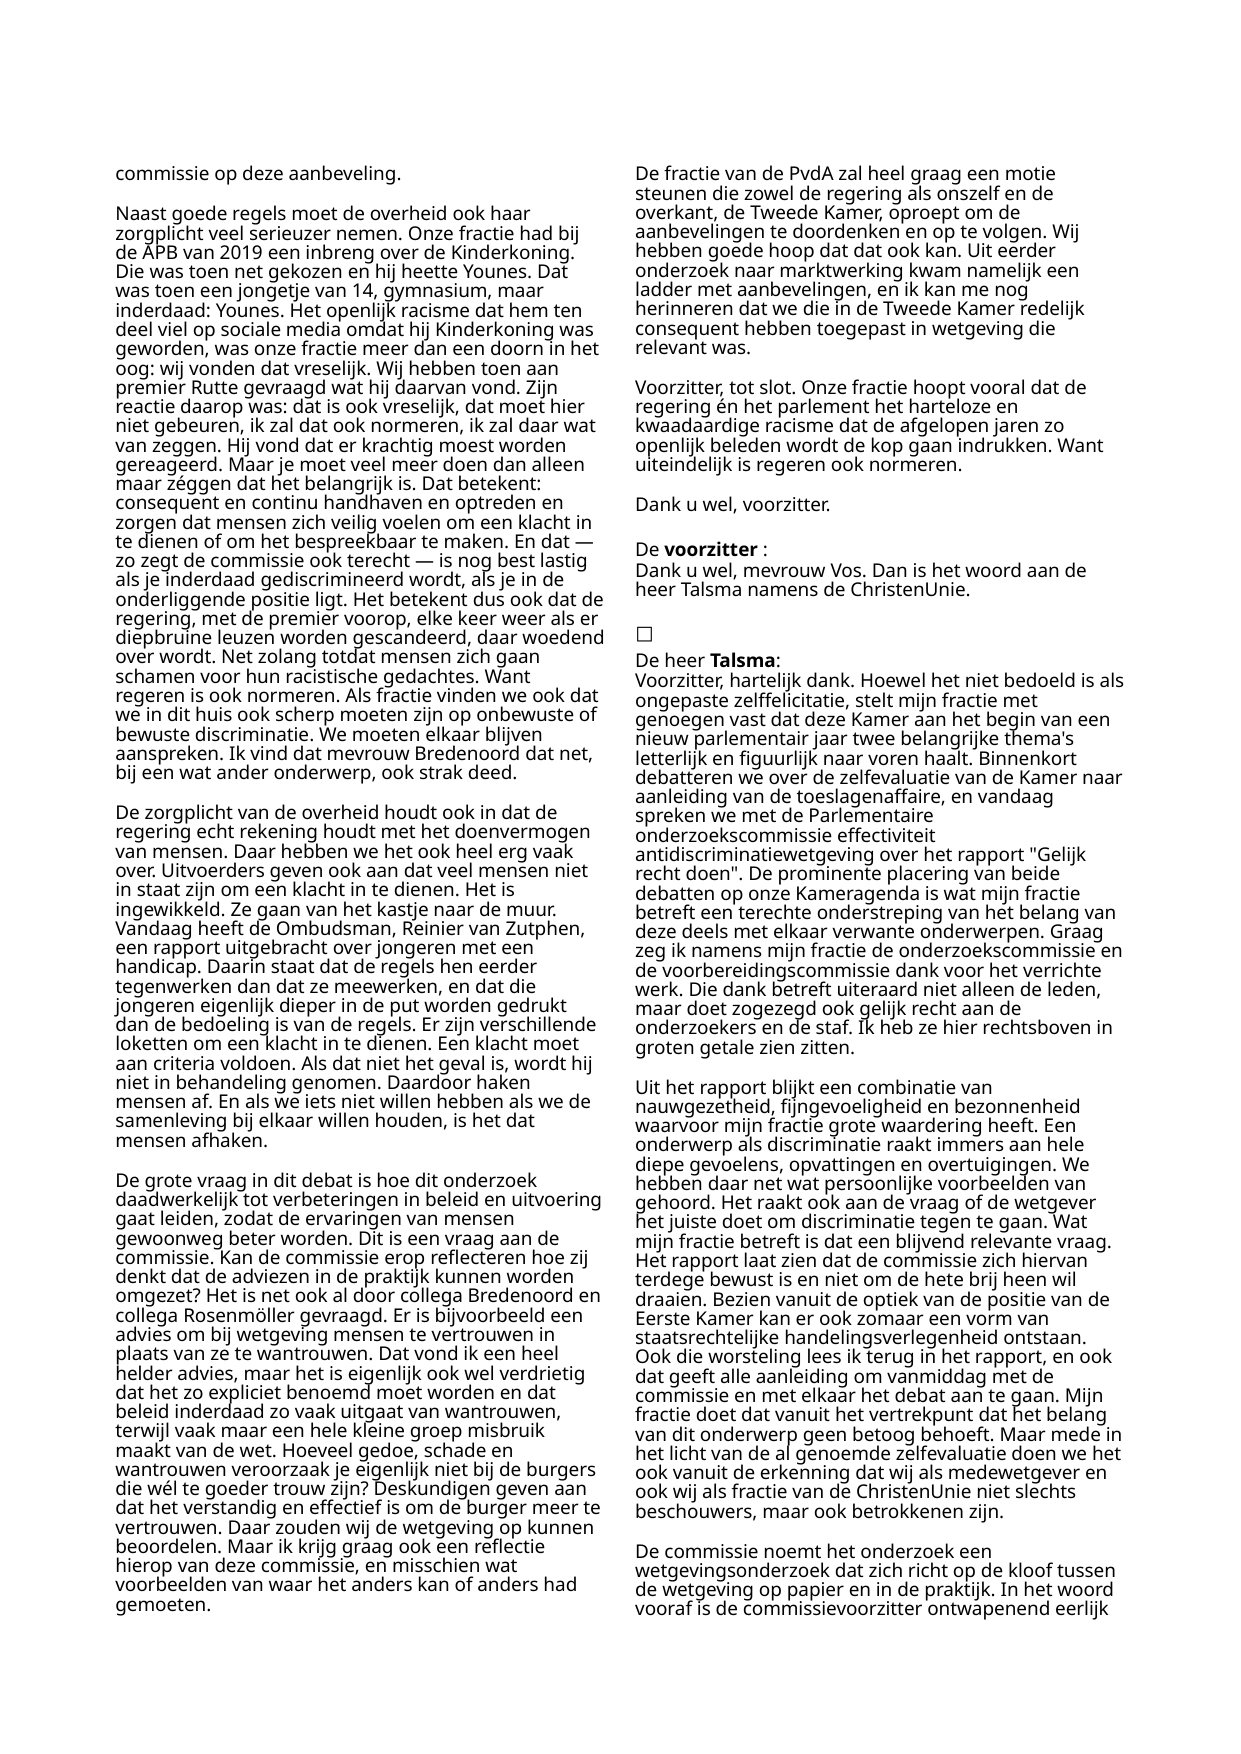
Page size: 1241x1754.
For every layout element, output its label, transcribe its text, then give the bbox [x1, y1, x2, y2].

text commissie op deze aanbeveling. [115, 165, 605, 184]
text De fractie van de PvdA zal heel graag een motie steunen die zowel de regering als onszelf en de overkant, de Tweede Kamer, oproept om de aanbevelingen te doordenken en op te volgen. Wij hebben goede hoop dat dat ook kan. Uit eerder onderzoek naar marktwerking kwam namelijk een ladder met aanbevelingen, en ik kan me nog herinneren dat we die in de Tweede Kamer redelijk consequent hebben toegepast in wetgeving die relevant was. [635, 165, 1125, 358]
text De commissie noemt het onderzoek een wetgevingsonderzoek dat zich richt op de kloof tussen de wetgeving op papier en in de praktijk. In het woord vooraf is de commissievoorzitter ontwapenend eerlijk [635, 1543, 1125, 1620]
text Dank u wel, voorzitter. [635, 496, 1125, 515]
text De zorgplicht van de overheid houdt ook in dat de regering echt rekening houdt met het doenvermogen van mensen. Daar hebben we het ook heel erg vaak over. Uitvoerders geven ook aan dat veel mensen niet in staat zijn om een klacht in te dienen. Het is ingewikkeld. Ze gaan van het kastje naar de muur. Vandaag heeft de Ombudsman, Reinier van Zutphen, een rapport uitgebracht over jongeren met een handicap. Daarin staat dat de regels hen eerder tegenwerken dan dat ze meewerken, en dat die jongeren eigenlijk dieper in de put worden gedrukt dan de bedoeling is van de regels. Er zijn verschillende loketten om een klacht in te dienen. Een klacht moet aan criteria voldoen. Als dat niet het geval is, wordt hij niet in behandeling genomen. Daardoor haken mensen af. En als we iets niet willen hebben als we de samenleving bij elkaar willen houden, is het dat mensen afhaken. [115, 804, 605, 1151]
text Uit het rapport blijkt een combinatie van nauwgezetheid, fijngevoeligheid en bezonnenheid waarvoor mijn fractie grote waardering heeft. Een onderwerp als discriminatie raakt immers aan hele diepe gevoelens, opvattingen en overtuigingen. We hebben daar net wat persoonlijke voorbeelden van gehoord. Het raakt ook aan de vraag of de wetgever het juiste doet om discriminatie tegen te gaan. Wat mijn fractie betreft is dat een blijvend relevante vraag. Het rapport laat zien dat de commissie zich hiervan terdege bewust is en niet om de hete brij heen wil draaien. Bezien vanuit de optiek van de positie van de Eerste Kamer kan er ook zomaar een vorm van staatsrechtelijke handelingsverlegenheid ontstaan. Ook die worsteling lees ik terug in het rapport, en ook dat geeft alle aanleiding om vanmiddag met de commissie en met elkaar het debat aan te gaan. Mijn fractie doet dat vanuit het vertrekpunt dat het belang van dit onderwerp geen betoog behoeft. Maar mede in het licht van de al genoemde zelfevaluatie doen we het ook vanuit de erkenning dat wij als medewetgever en ook wij als fractie van de ChristenUnie niet slechts beschouwers, maar ook betrokkenen zijn. [635, 1079, 1125, 1522]
text Voorzitter, tot slot. Onze fractie hoopt vooral dat de regering én het parlement het harteloze en kwaadaardige racisme dat de afgelopen jaren zo openlijk beleden wordt de kop gaan indrukken. Want uiteindelijk is regeren ook normeren. [635, 379, 1125, 475]
text De voorzitter : [635, 536, 1125, 562]
text Naast goede regels moet de overheid ook haar zorgplicht veel serieuzer nemen. Onze fractie had bij de APB van 2019 een inbreng over de Kinderkoning. Die was toen net gekozen en hij heette Younes. Dat was toen een jongetje van 14, gymnasium, maar inderdaad: Younes. Het openlijk racisme dat hem ten deel viel op sociale media omdat hij Kinderkoning was geworden, was onze fractie meer dan een doorn in het oog: wij vonden dat vreselijk. Wij hebben toen aan premier Rutte gevraagd wat hij daarvan vond. Zijn reactie daarop was: dat is ook vreselijk, dat moet hier niet gebeuren, ik zal dat ook normeren, ik zal daar wat van zeggen. Hij vond dat er krachtig moest worden gereageerd. Maar je moet veel meer doen dan alleen maar zéggen dat het belangrijk is. Dat betekent: consequent en continu handhaven en optreden en zorgen dat mensen zich veilig voelen om een klacht in te dienen of om het bespreekbaar te maken. En dat — zo zegt de commissie ook terecht — is nog best lastig als je inderdaad gediscrimineerd wordt, als je in de onderliggende positie ligt. Het betekent dus ook dat de regering, met de premier voorop, elke keer weer als er diepbruine leuzen worden gescandeerd, daar woedend over wordt. Net zolang totdat mensen zich gaan schamen voor hun racistische gedachtes. Want regeren is ook normeren. Als fractie vinden we ook dat we in dit huis ook scherp moeten zijn op onbewuste of bewuste discriminatie. We moeten elkaar blijven aanspreken. Ik vind dat mevrouw Bredenoord dat net, bij een wat ander onderwerp, ook strak deed. [115, 205, 605, 783]
text Dank u wel, mevrouw Vos. Dan is het woord aan de heer Talsma namens de ChristenUnie. [635, 562, 1125, 600]
text De heer Talsma: [635, 647, 1125, 672]
text ⬜ [635, 621, 1125, 647]
text De grote vraag in dit debat is hoe dit onderzoek daadwerkelijk tot verbeteringen in beleid en uitvoering gaat leiden, zodat de ervaringen van mensen gewoonweg beter worden. Dit is een vraag aan de commissie. Kan de commissie erop reflecteren hoe zij denkt dat de adviezen in de praktijk kunnen worden omgezet? Het is net ook al door collega Bredenoord en collega Rosenmöller gevraagd. Er is bijvoorbeeld een advies om bij wetgeving mensen te vertrouwen in plaats van ze te wantrouwen. Dat vond ik een heel helder advies, maar het is eigenlijk ook wel verdrietig dat het zo expliciet benoemd moet worden en dat beleid inderdaad zo vaak uitgaat van wantrouwen, terwijl vaak maar een hele kleine groep misbruik maakt van de wet. Hoeveel gedoe, schade en wantrouwen veroorzaak je eigenlijk niet bij de burgers die wél te goeder trouw zijn? Deskundigen geven aan dat het verstandig en effectief is om de burger meer te vertrouwen. Daar zouden wij de wetgeving op kunnen beoordelen. Maar ik krijg graag ook een reflectie hierop van deze commissie, en misschien wat voorbeelden van waar het anders kan of anders had gemoeten. [115, 1172, 605, 1615]
text Voorzitter, hartelijk dank. Hoewel het niet bedoeld is als ongepaste zelffelicitatie, stelt mijn fractie met genoegen vast dat deze Kamer aan het begin van een nieuw parlementair jaar twee belangrijke thema's letterlijk en figuurlijk naar voren haalt. Binnenkort debatteren we over de zelfevaluatie van de Kamer naar aanleiding van de toeslagenaffaire, en vandaag spreken we met de Parlementaire onderzoekscommissie effectiviteit antidiscriminatiewetgeving over het rapport "Gelijk recht doen". De prominente placering van beide debatten op onze Kameragenda is wat mijn fractie betreft een terechte onderstreping van het belang van deze deels met elkaar verwante onderwerpen. Graag zeg ik namens mijn fractie de onderzoekscommissie en de voorbereidingscommissie dank voor het verrichte werk. Die dank betreft uiteraard niet alleen de leden, maar doet zogezegd ook gelijk recht aan de onderzoekers en de staf. Ik heb ze hier rechtsboven in groten getale zien zitten. [635, 672, 1125, 1058]
